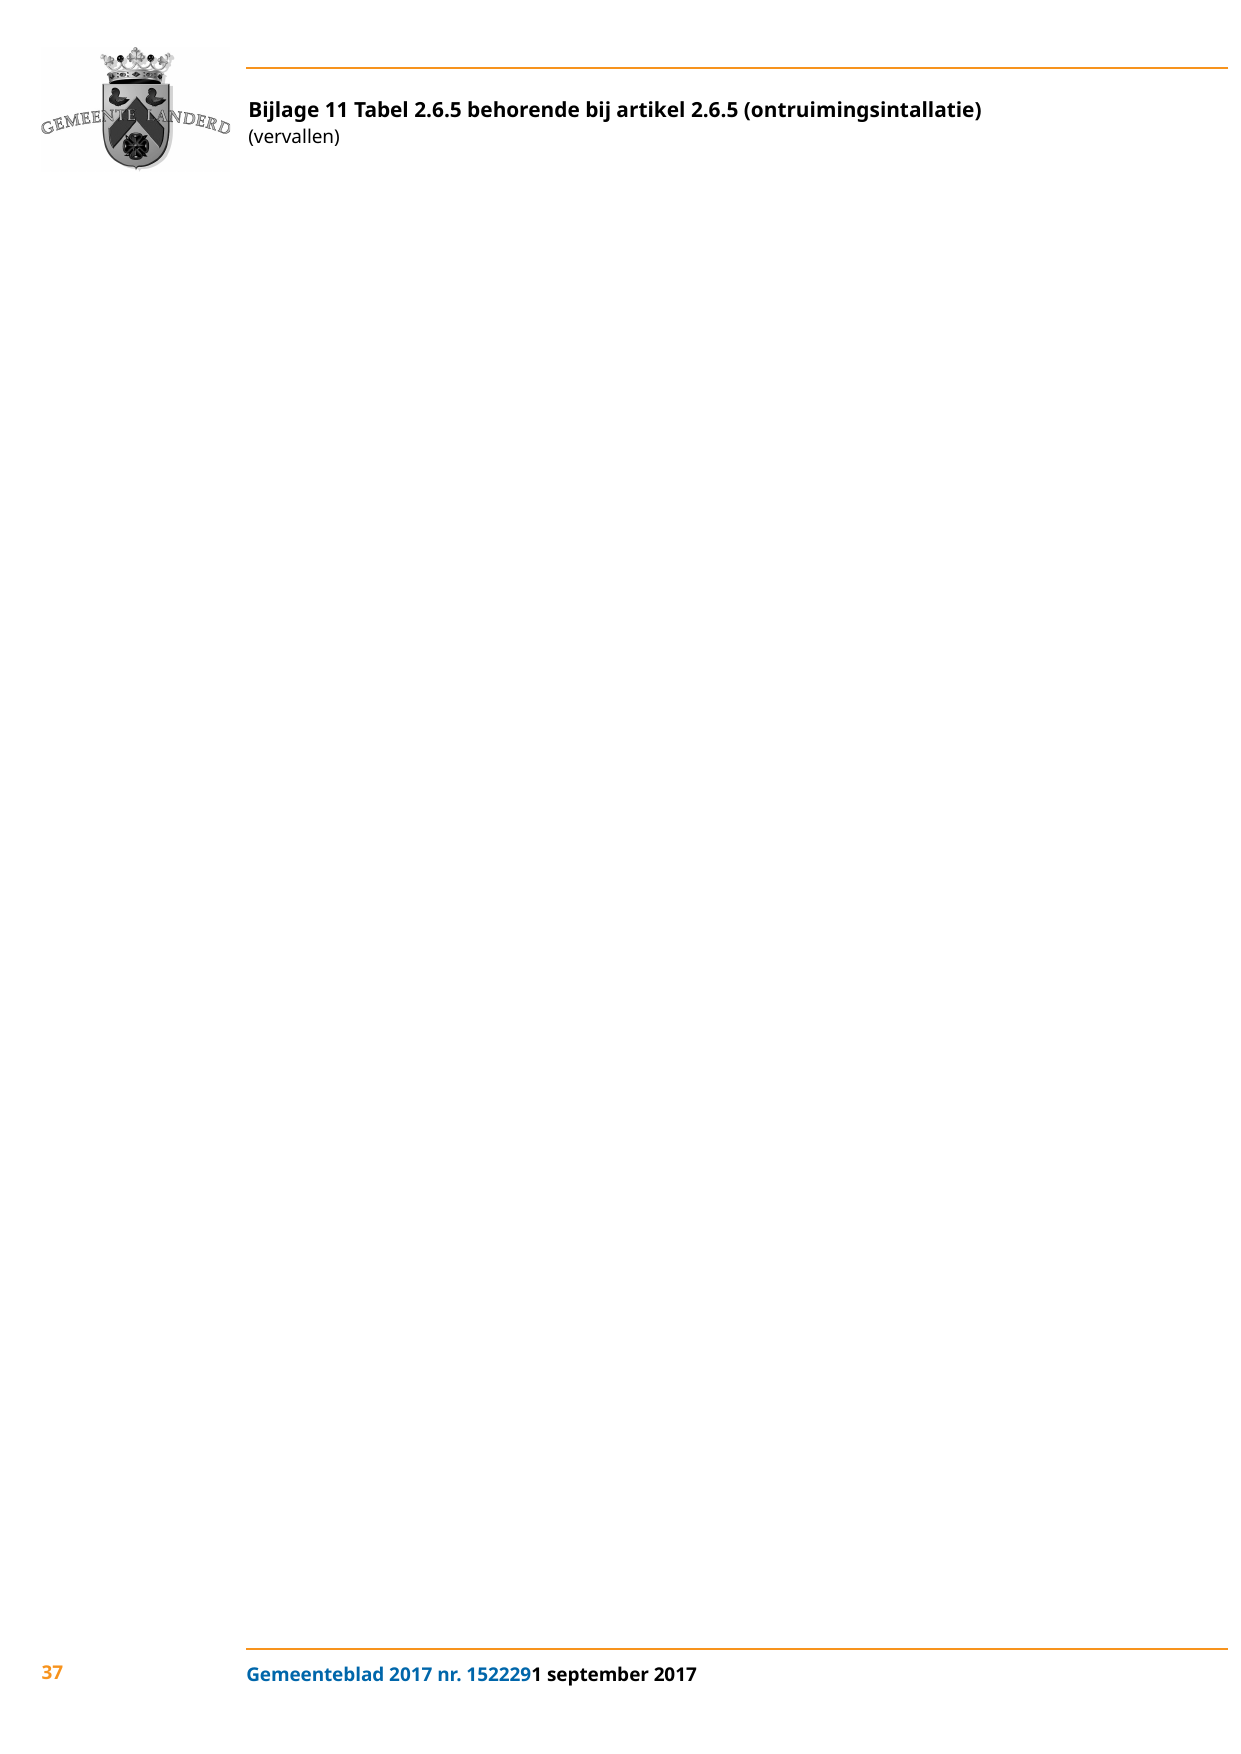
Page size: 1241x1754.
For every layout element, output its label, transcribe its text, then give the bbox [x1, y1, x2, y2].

text Bijlage 11 Tabel 2.6.5 behorende bij artikel 2.6.5 (ontruimingsintallatie) [248, 95, 1152, 123]
picture [41, 47, 231, 172]
text (vervallen) [248, 123, 1152, 149]
